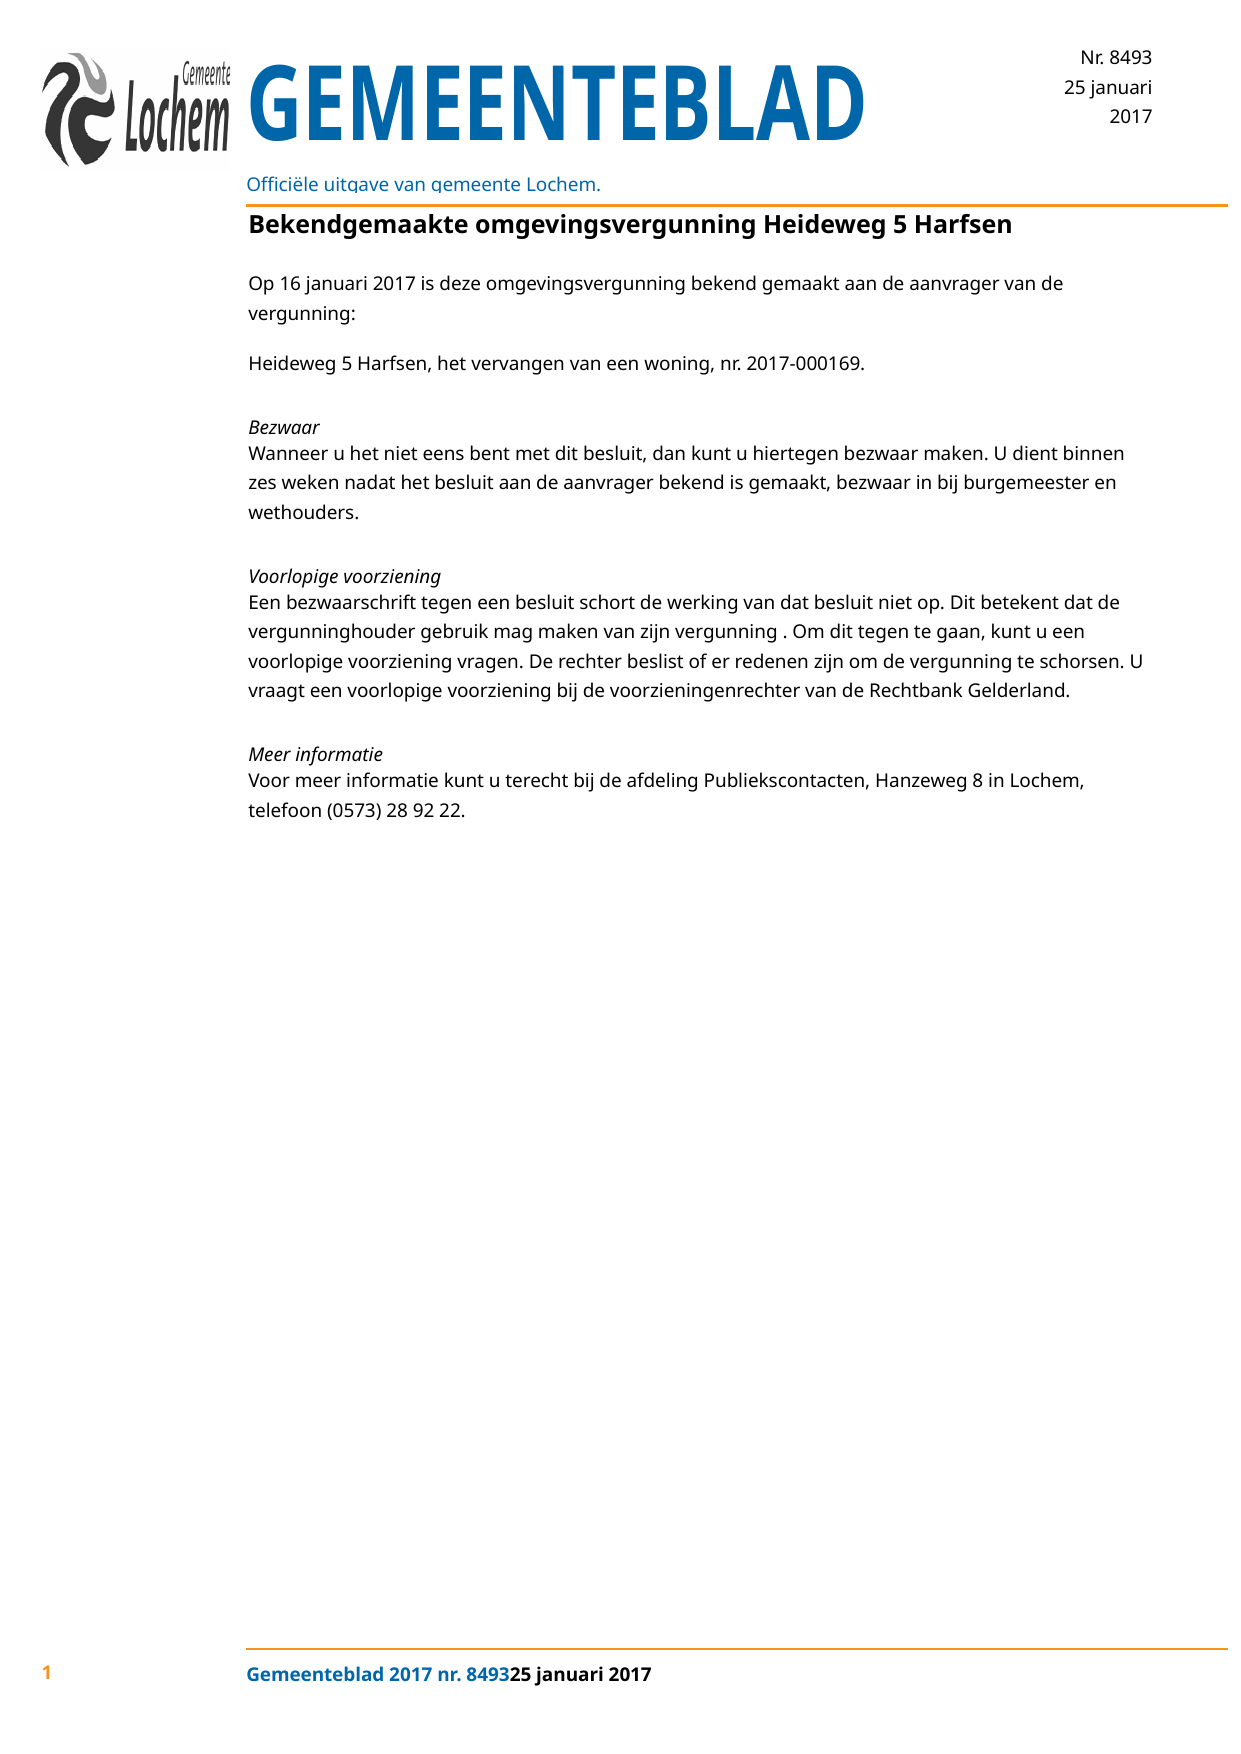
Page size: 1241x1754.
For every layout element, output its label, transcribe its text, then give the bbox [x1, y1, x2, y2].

picture [41, 47, 231, 172]
text Bekendgemaakte omgevingsvergunning Heideweg 5 Harfsen [248, 207, 1152, 241]
text Voor meer informatie kunt u terecht bij de afdeling Publiekscontacten, Hanzeweg 8 in Lochem, telefoon (0573) 28 92 22. [248, 767, 1152, 823]
text Bezwaar [248, 414, 1152, 440]
text Wanneer u het niet eens bent met dit besluit, dan kunt u hiertegen bezwaar maken. U dient binnen zes weken nadat het besluit aan de aanvrager bekend is gemaakt, bezwaar in bij burgemeester en wethouders. [248, 440, 1152, 525]
text Meer informatie [248, 742, 1152, 767]
text Een bezwaarschrift tegen een besluit schort de werking van dat besluit niet op. Dit betekent dat de vergunninghouder gebruik mag maken van zijn vergunning . Om dit tegen te gaan, kunt u een voorlopige voorziening vragen. De rechter beslist of er redenen zijn om de vergunning te schorsen. U vraagt een voorlopige voorziening bij de voorzieningenrechter van de Rechtbank Gelderland. [248, 589, 1152, 703]
text Heideweg 5 Harfsen, het vervangen van een woning, nr. 2017-000169. [248, 350, 1152, 376]
text Voorlopige voorziening [248, 563, 1152, 589]
text Op 16 januari 2017 is deze omgevingsvergunning bekend gemaakt aan de aanvrager van de vergunning: [248, 270, 1152, 326]
